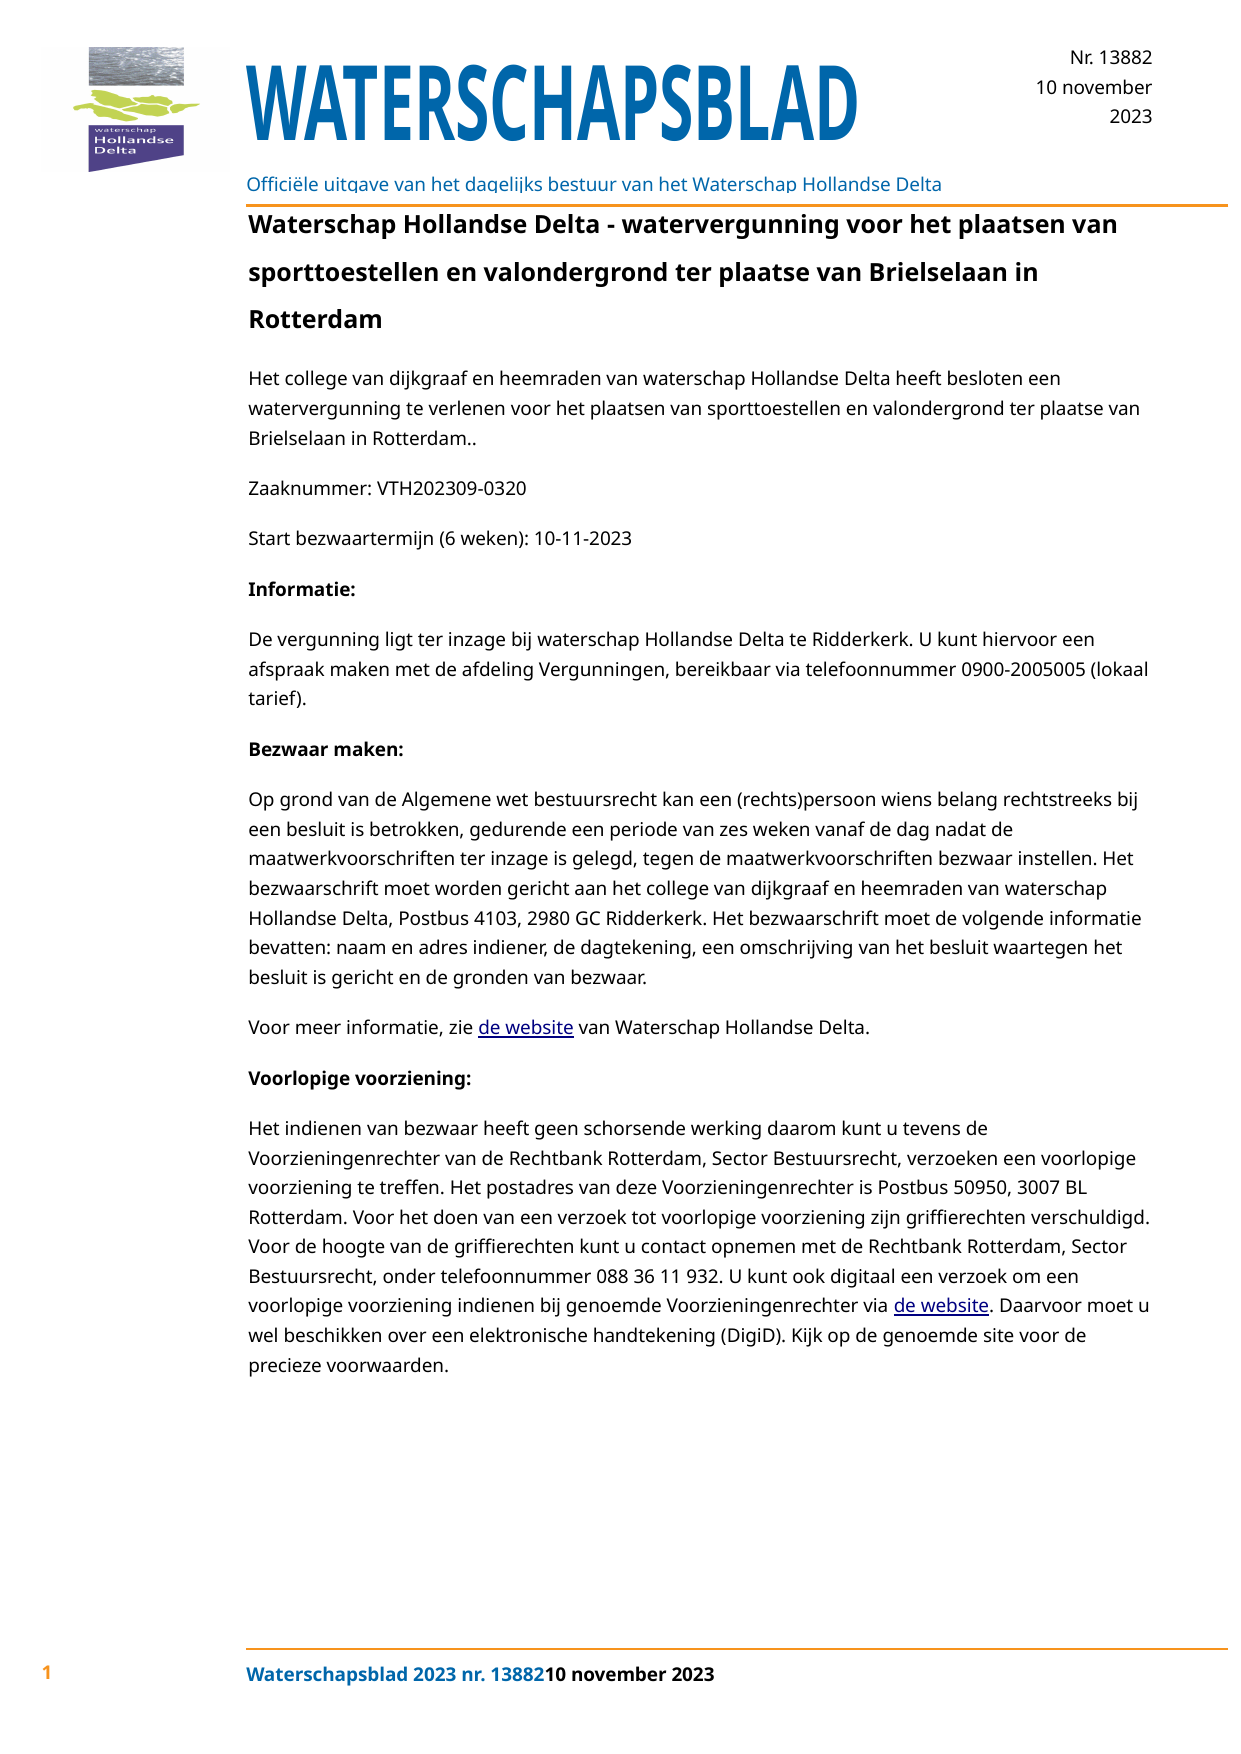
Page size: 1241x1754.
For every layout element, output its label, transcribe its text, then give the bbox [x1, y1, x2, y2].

picture [41, 47, 231, 172]
text De vergunning ligt ter inzage bij waterschap Hollandse Delta te Ridderkerk. U kunt hiervoor een afspraak maken met de afdeling Vergunningen, bereikbaar via telefoonnummer 0900-2005005 (lokaal tarief). [248, 626, 1152, 711]
text Bezwaar maken: [248, 736, 1152, 762]
text Op grond van de Algemene wet bestuursrecht kan een (rechts)persoon wiens belang rechtstreeks bij een besluit is betrokken, gedurende een periode van zes weken vanaf de dag nadat de maatwerkvoorschriften ter inzage is gelegd, tegen de maatwerkvoorschriften bezwaar instellen. Het bezwaarschrift moet worden gericht aan het college van dijkgraaf en heemraden van waterschap Hollandse Delta, Postbus 4103, 2980 GC Ridderkerk. Het bezwaarschrift moet de volgende informatie bevatten: naam en adres indiener, de dagtekening, een omschrijving van het besluit waartegen het besluit is gericht en de gronden van bezwaar. [248, 786, 1152, 989]
text Informatie: [248, 576, 1152, 602]
text Start bezwaartermijn (6 weken): 10-11-2023 [248, 526, 1152, 551]
text Zaaknummer: VTH202309-0320 [248, 475, 1152, 501]
text Het college van dijkgraaf en heemraden van waterschap Hollandse Delta heeft besloten een watervergunning te verlenen voor het plaatsen van sporttoestellen en valondergrond ter plaatse van Brielselaan in Rotterdam.. [248, 366, 1152, 450]
text Voorlopige voorziening: [248, 1065, 1152, 1090]
text Waterschap Hollandse Delta - watervergunning voor het plaatsen van sporttoestellen en valondergrond ter plaatse van Brielselaan in Rotterdam [248, 207, 1152, 336]
text Het indienen van bezwaar heeft geen schorsende werking daarom kunt u tevens de Voorzieningenrechter van de Rechtbank Rotterdam, Sector Bestuursrecht, verzoeken een voorlopige voorziening te treffen. Het postadres van deze Voorzieningenrechter is Postbus 50950, 3007 BL Rotterdam. Voor het doen van een verzoek tot voorlopige voorziening zijn griffierechten verschuldigd. Voor de hoogte van de griffierechten kunt u contact opnemen met de Rechtbank Rotterdam, Sector Bestuursrecht, onder telefoonnummer 088 36 11 932. U kunt ook digitaal een verzoek om een voorlopige voorziening indienen bij genoemde Voorzieningenrechter via de website. Daarvoor moet u wel beschikken over een elektronische handtekening (DigiD). Kijk op de genoemde site voor de precieze voorwaarden. [248, 1115, 1152, 1377]
text Voor meer informatie, zie de website van Waterschap Hollandse Delta. [248, 1014, 1152, 1040]
